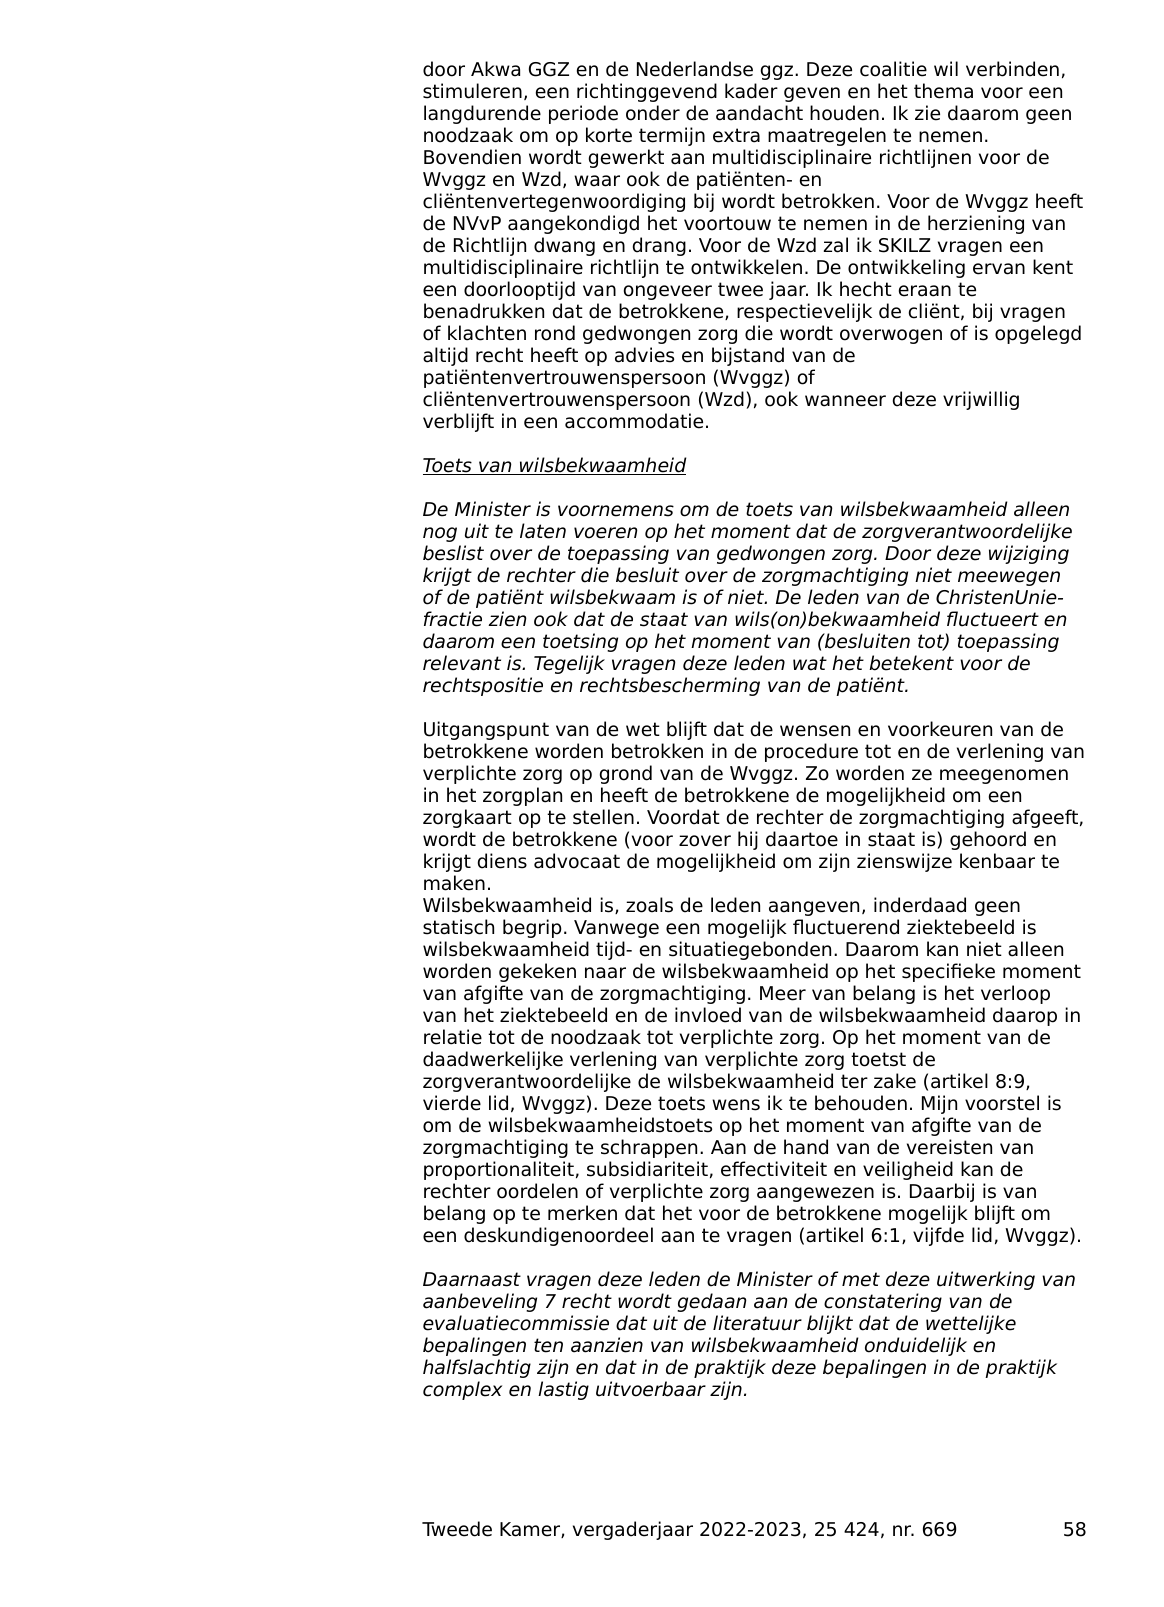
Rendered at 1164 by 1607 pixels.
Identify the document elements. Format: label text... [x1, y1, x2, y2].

text Uitgangspunt van de wet blijft dat de wensen en voorkeuren van de betrokkene worden betrokken in de procedure tot en de verlening van verplichte zorg op grond van de Wvggz. Zo worden ze meegenomen in het zorgplan en heeft de betrokkene de mogelijkheid om een zorgkaart op te stellen. Voordat de rechter de zorgmachtiging afgeeft, wordt de betrokkene (voor zover hij daartoe in staat is) gehoord en krijgt diens advocaat de mogelijkheid om zijn zienswijze kenbaar te maken. [422, 719, 1087, 895]
text De Minister is voornemens om de toets van wilsbekwaamheid alleen nog uit te laten voeren op het moment dat de zorgverantwoordelijke beslist over de toepassing van gedwongen zorg. Door deze wijziging krijgt de rechter die besluit over de zorgmachtiging niet meewegen of de patiënt wilsbekwaam is of niet. De leden van de ChristenUnie-fractie zien ook dat de staat van wils(on)bekwaamheid fluctueert en daarom een toetsing op het moment van (besluiten tot) toepassing relevant is. Tegelijk vragen deze leden wat het betekent voor de rechtspositie en rechtsbescherming van de patiënt. [422, 499, 1087, 697]
text door Akwa GGZ en de Nederlandse ggz. Deze coalitie wil verbinden, stimuleren, een richtinggevend kader geven en het thema voor een langdurende periode onder de aandacht houden. Ik zie daarom geen noodzaak om op korte termijn extra maatregelen te nemen. Bovendien wordt gewerkt aan multidisciplinaire richtlijnen voor de Wvggz en Wzd, waar ook de patiënten- en cliëntenvertegenwoordiging bij wordt betrokken. Voor de Wvggz heeft de NVvP aangekondigd het voortouw te nemen in de herziening van de Richtlijn dwang en drang. Voor de Wzd zal ik SKILZ vragen een multidisciplinaire richtlijn te ontwikkelen. De ontwikkeling ervan kent een doorlooptijd van ongeveer twee jaar. Ik hecht eraan te benadrukken dat de betrokkene, respectievelijk de cliënt, bij vragen of klachten rond gedwongen zorg die wordt overwogen of is opgelegd altijd recht heeft op advies en bijstand van de patiëntenvertrouwenspersoon (Wvggz) of cliëntenvertrouwenspersoon (Wzd), ook wanneer deze vrijwillig verblijft in een accommodatie. [422, 59, 1087, 433]
subtitle Toets van wilsbekwaamheid [422, 455, 1087, 477]
text Daarnaast vragen deze leden de Minister of met deze uitwerking van aanbeveling 7 recht wordt gedaan aan de constatering van de evaluatiecommissie dat uit de literatuur blijkt dat de wettelijke bepalingen ten aanzien van wilsbekwaamheid onduidelijk en halfslachtig zijn en dat in de praktijk deze bepalingen in de praktijk complex en lastig uitvoerbaar zijn. [422, 1269, 1087, 1401]
text Wilsbekwaamheid is, zoals de leden aangeven, inderdaad geen statisch begrip. Vanwege een mogelijk fluctuerend ziektebeeld is wilsbekwaamheid tijd- en situatiegebonden. Daarom kan niet alleen worden gekeken naar de wilsbekwaamheid op het specifieke moment van afgifte van de zorgmachtiging. Meer van belang is het verloop van het ziektebeeld en de invloed van de wilsbekwaamheid daarop in relatie tot de noodzaak tot verplichte zorg. Op het moment van de daadwerkelijke verlening van verplichte zorg toetst de zorgverantwoordelijke de wilsbekwaamheid ter zake (artikel 8:9, vierde lid, Wvggz). Deze toets wens ik te behouden. Mijn voorstel is om de wilsbekwaamheidstoets op het moment van afgifte van de zorgmachtiging te schrappen. Aan de hand van de vereisten van proportionaliteit, subsidiariteit, effectiviteit en veiligheid kan de rechter oordelen of verplichte zorg aangewezen is. Daarbij is van belang op te merken dat het voor de betrokkene mogelijk blijft om een deskundigenoordeel aan te vragen (artikel 6:1, vijfde lid, Wvggz). [422, 895, 1087, 1247]
